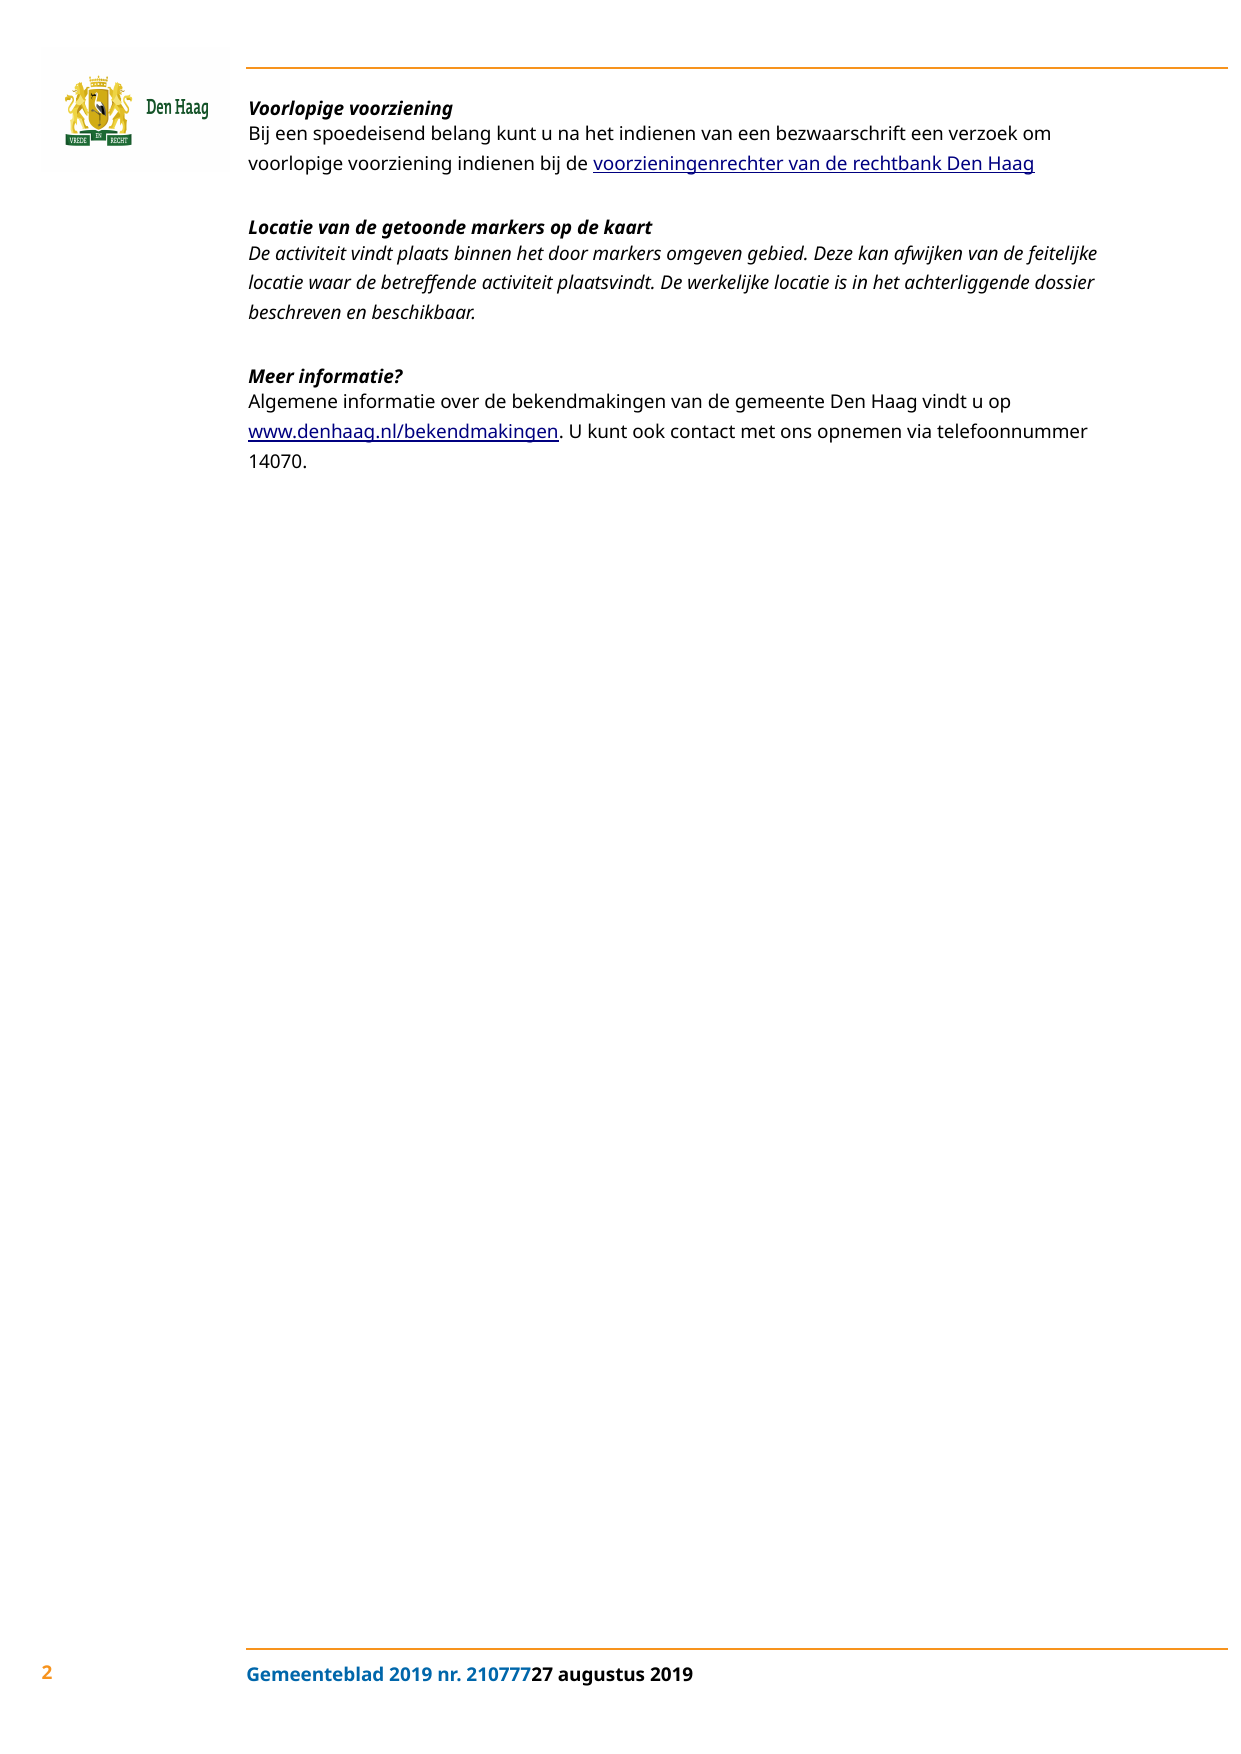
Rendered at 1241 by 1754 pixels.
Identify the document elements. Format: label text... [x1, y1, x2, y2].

picture [41, 47, 231, 172]
text De activiteit vindt plaats binnen het door markers omgeven gebied. Deze kan afwijken van de feitelijke locatie waar de betreffende activiteit plaatsvindt. De werkelijke locatie is in het achterliggende dossier beschreven en beschikbaar. [248, 240, 1152, 325]
text Bij een spoedeisend belang kunt u na het indienen van een bezwaarschrift een verzoek om voorlopige voorziening indienen bij de voorzieningenrechter van de rechtbank Den Haag [248, 121, 1152, 176]
text Meer informatie? [248, 363, 1152, 389]
text Locatie van de getoonde markers op de kaart [248, 214, 1152, 240]
text Algemene informatie over de bekendmakingen van de gemeente Den Haag vindt u op www.denhaag.nl/bekendmakingen. U kunt ook contact met ons opnemen via telefoonnummer 14070. [248, 389, 1152, 473]
text Voorlopige voorziening [248, 95, 1152, 121]
